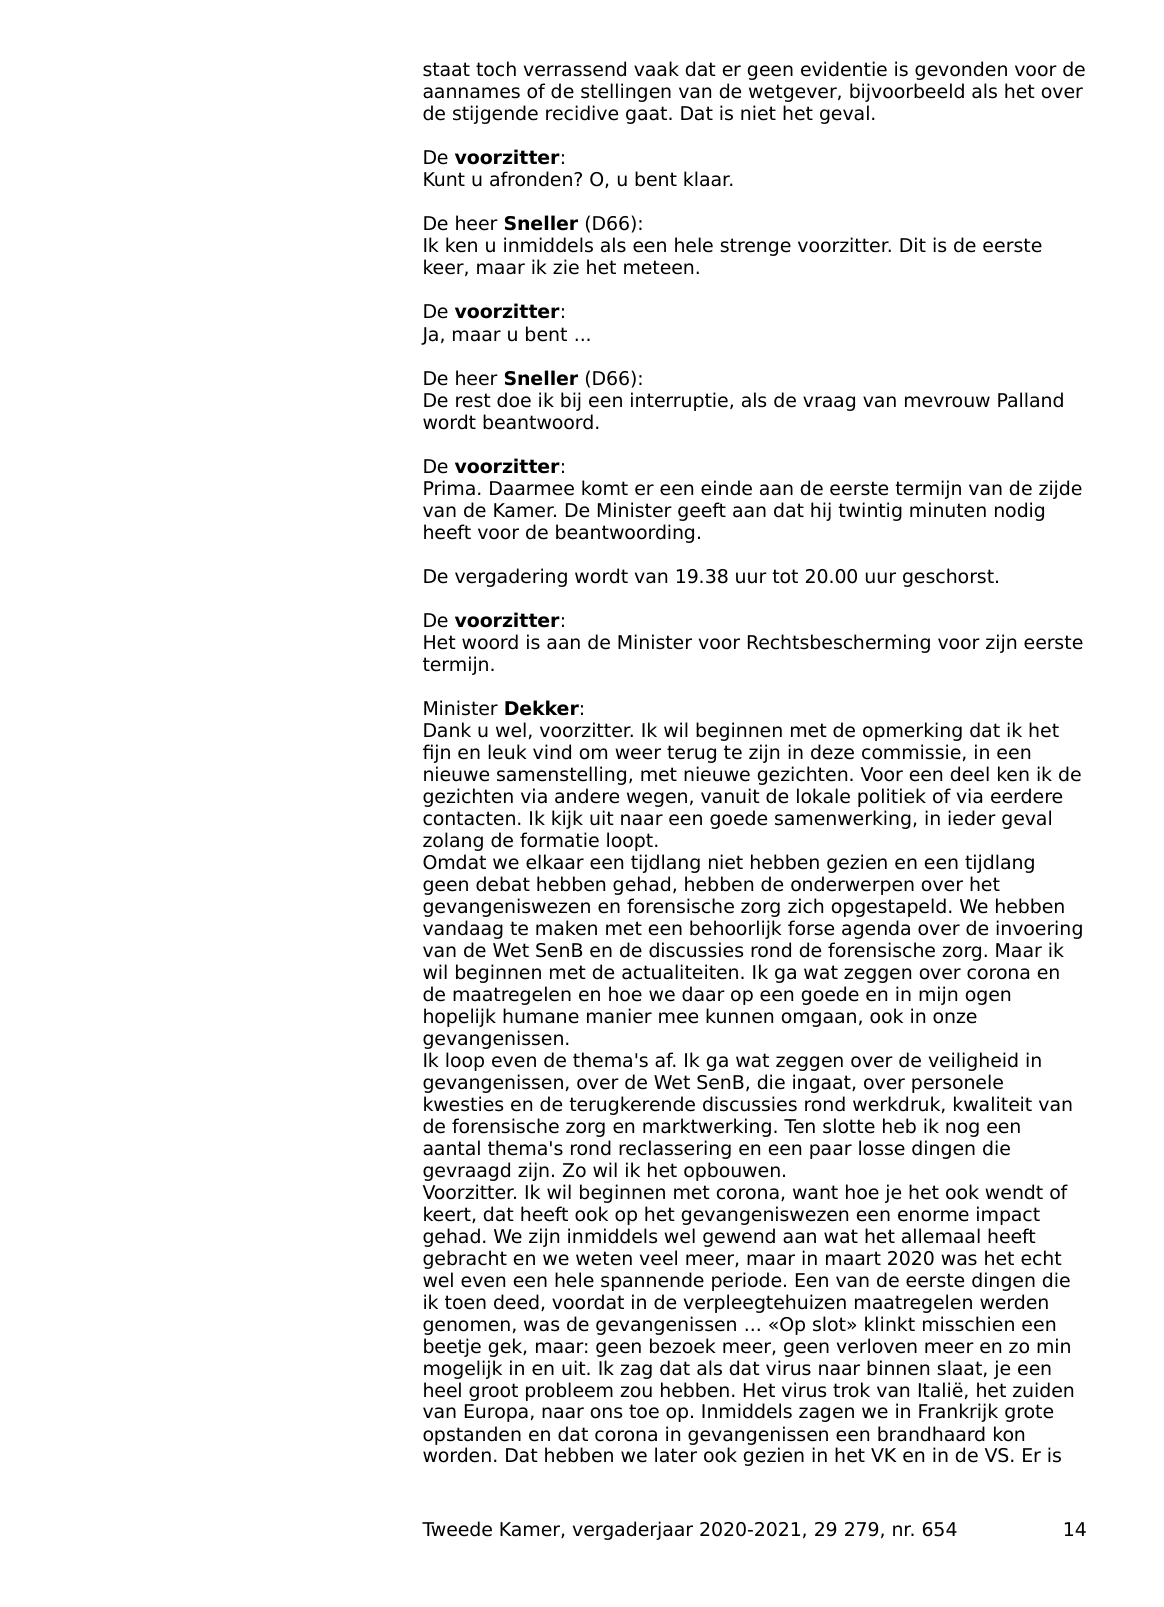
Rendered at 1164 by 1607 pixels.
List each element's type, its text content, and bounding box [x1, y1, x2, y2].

text Ja, maar u bent ... [422, 323, 1087, 345]
text De heer Sneller (D66): [422, 368, 1087, 389]
text Ik loop even de thema's af. Ik ga wat zeggen over de veiligheid in gevangenissen, over de Wet SenB, die ingaat, over personele kwesties en de terugkerende discussies rond werkdruk, kwaliteit van de forensische zorg en marktwerking. Ten slotte heb ik nog een aantal thema's rond reclassering en een paar losse dingen die gevraagd zijn. Zo wil ik het opbouwen. [422, 1050, 1087, 1182]
text Prima. Daarmee komt er een einde aan de eerste termijn van de zijde van de Kamer. De Minister geeft aan dat hij twintig minuten nodig heeft voor de beantwoording. [422, 478, 1087, 544]
text staat toch verrassend vaak dat er geen evidentie is gevonden voor de aannames of de stellingen van de wetgever, bijvoorbeeld als het over de stijgende recidive gaat. Dat is niet het geval. [422, 59, 1087, 125]
text De vergadering wordt van 19.38 uur tot 20.00 uur geschorst. [422, 566, 1087, 588]
text Ik ken u inmiddels als een hele strenge voorzitter. Dit is de eerste keer, maar ik zie het meteen. [422, 235, 1087, 279]
text Het woord is aan de Minister voor Rechtsbescherming voor zijn eerste termijn. [422, 632, 1087, 676]
text Omdat we elkaar een tijdlang niet hebben gezien en een tijdlang geen debat hebben gehad, hebben de onderwerpen over het gevangeniswezen en forensische zorg zich opgestapeld. We hebben vandaag te maken met een behoorlijk forse agenda over de invoering van de Wet SenB en de discussies rond de forensische zorg. Maar ik wil beginnen met de actualiteiten. Ik ga wat zeggen over corona en de maatregelen en hoe we daar op een goede en in mijn ogen hopelijk humane manier mee kunnen omgaan, ook in onze gevangenissen. [422, 852, 1087, 1050]
text De voorzitter: [422, 301, 1087, 323]
text Minister Dekker: [422, 698, 1087, 720]
text De rest doe ik bij een interruptie, als de vraag van mevrouw Palland wordt beantwoord. [422, 389, 1087, 433]
text Voorzitter. Ik wil beginnen met corona, want hoe je het ook wendt of keert, dat heeft ook op het gevangeniswezen een enorme impact gehad. We zijn inmiddels wel gewend aan wat het allemaal heeft gebracht en we weten veel meer, maar in maart 2020 was het echt wel even een hele spannende periode. Een van de eerste dingen die ik toen deed, voordat in de verpleegtehuizen maatregelen werden genomen, was de gevangenissen ... «Op slot» klinkt misschien een beetje gek, maar: geen bezoek meer, geen verloven meer en zo min mogelijk in en uit. Ik zag dat als dat virus naar binnen slaat, je een heel groot probleem zou hebben. Het virus trok van Italië, het zuiden van Europa, naar ons toe op. Inmiddels zagen we in Frankrijk grote opstanden en dat corona in gevangenissen een brandhaard kon worden. Dat hebben we later ook gezien in het VK en in de VS. Er is [422, 1182, 1087, 1467]
text De voorzitter: [422, 147, 1087, 169]
text Dank u wel, voorzitter. Ik wil beginnen met de opmerking dat ik het fijn en leuk vind om weer terug te zijn in deze commissie, in een nieuwe samenstelling, met nieuwe gezichten. Voor een deel ken ik de gezichten via andere wegen, vanuit de lokale politiek of via eerdere contacten. Ik kijk uit naar een goede samenwerking, in ieder geval zolang de formatie loopt. [422, 720, 1087, 852]
text De heer Sneller (D66): [422, 213, 1087, 235]
text De voorzitter: [422, 456, 1087, 478]
text Kunt u afronden? O, u bent klaar. [422, 169, 1087, 191]
text De voorzitter: [422, 610, 1087, 632]
